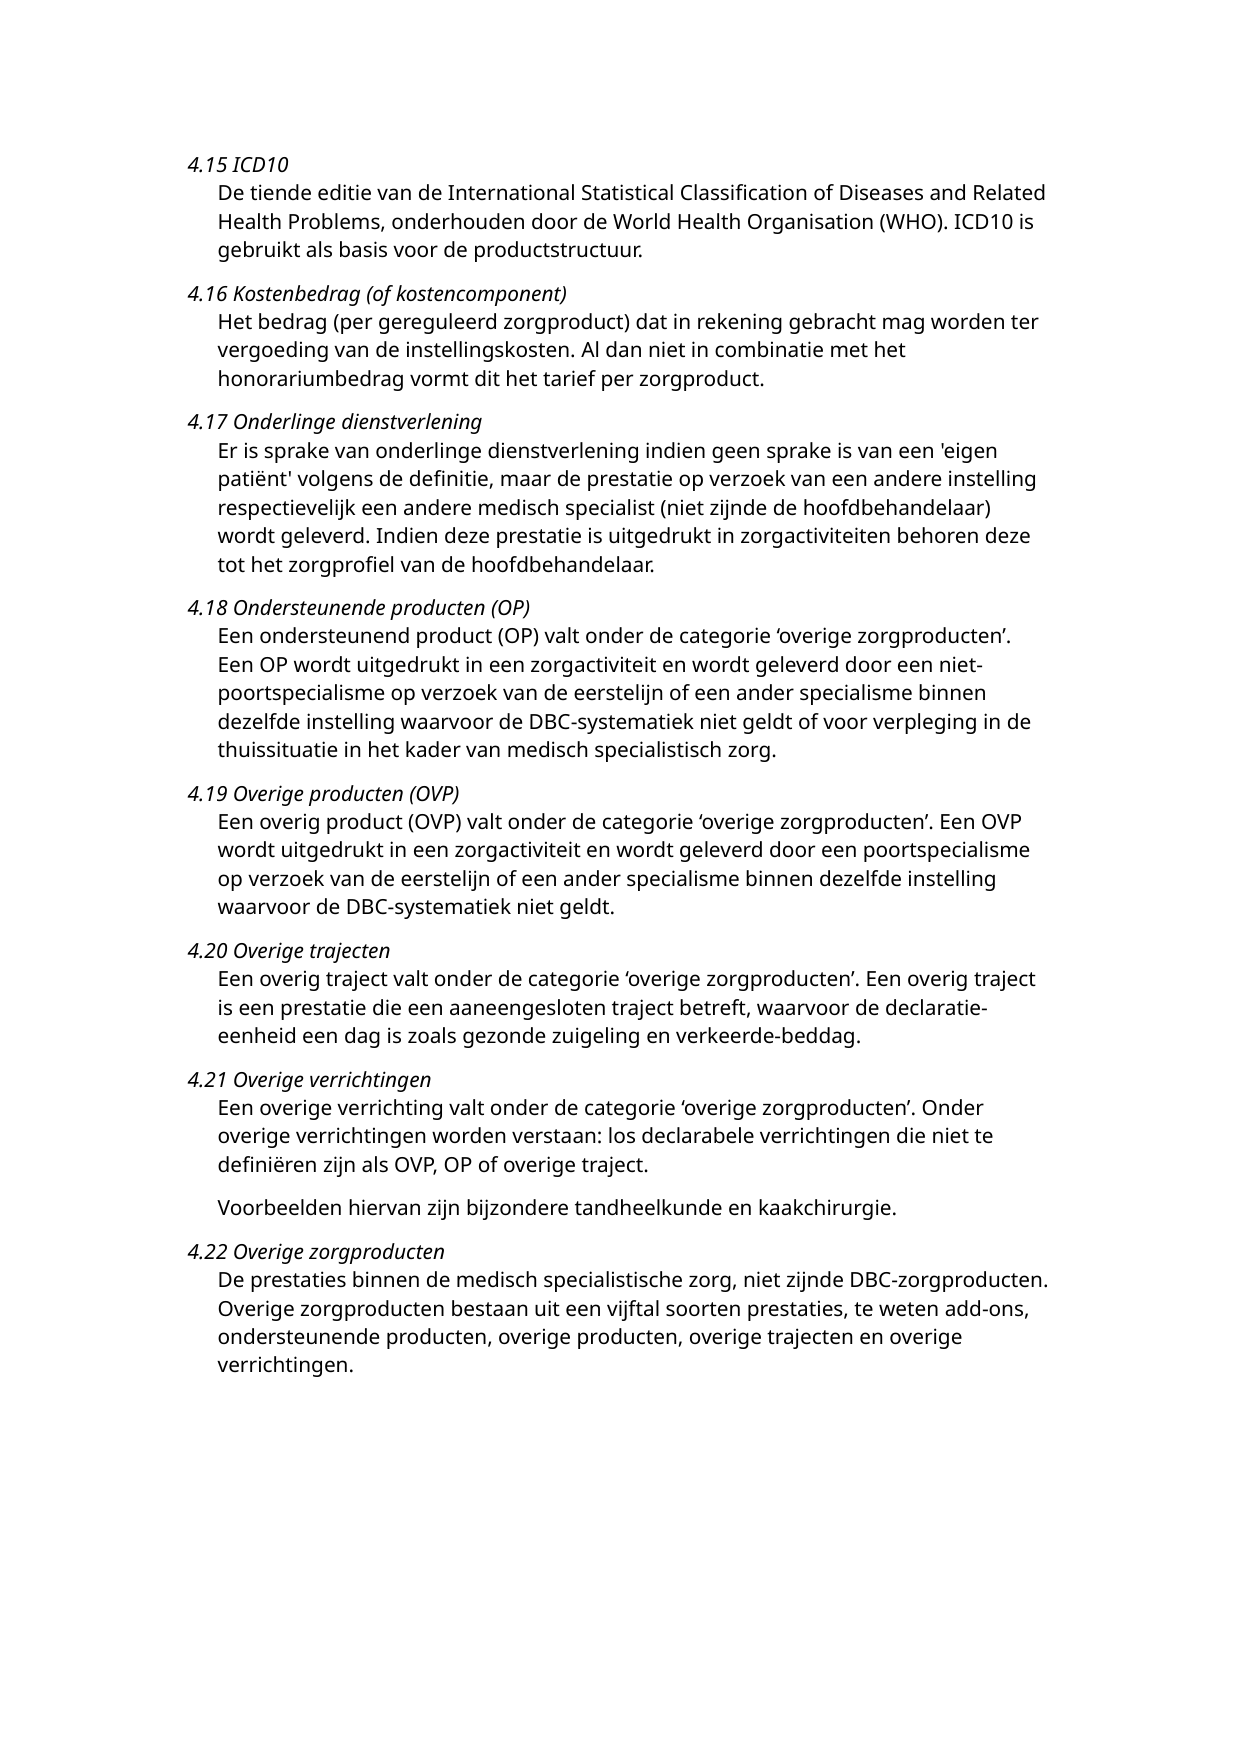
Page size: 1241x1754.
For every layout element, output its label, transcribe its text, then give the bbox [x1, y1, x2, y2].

text Voorbeelden hiervan zijn bijzondere tandheelkunde en kaakchirurgie. [217, 1193, 1053, 1222]
text 4.22 Overige zorgproducten [187, 1237, 1053, 1265]
text Een overige verrichting valt onder de categorie ‘overige zorgproducten’. Onder overige verrichtingen worden verstaan: los declarabele verrichtingen die niet te definiëren zijn als OVP, OP of overige traject. [217, 1093, 1053, 1178]
text De tiende editie van de International Statistical Classification of Diseases and Related Health Problems, onderhouden door de World Health Organisation (WHO). ICD10 is gebruikt als basis voor de productstructuur. [217, 178, 1053, 264]
text 4.16 Kostenbedrag (of kostencomponent) [187, 279, 1053, 307]
text Een overig traject valt onder de categorie ‘overige zorgproducten’. Een overig traject is een prestatie die een aaneengesloten traject betreft, waarvoor de declaratie-eenheid een dag is zoals gezonde zuigeling en verkeerde-beddag. [217, 964, 1053, 1050]
text 4.17 Onderlinge dienstverlening [187, 407, 1053, 436]
text Een overig product (OVP) valt onder de categorie ‘overige zorgproducten’. Een OVP wordt uitgedrukt in een zorgactiviteit en wordt geleverd door een poortspecialisme op verzoek van de eerstelijn of een ander specialisme binnen dezelfde instelling waarvoor de DBC-systematiek niet geldt. [217, 807, 1053, 921]
text Een ondersteunend product (OP) valt onder de categorie ‘overige zorgproducten’. Een OP wordt uitgedrukt in een zorgactiviteit en wordt geleverd door een niet-poortspecialisme op verzoek van de eerstelijn of een ander specialisme binnen dezelfde instelling waarvoor de DBC-systematiek niet geldt of voor verpleging in de thuissituatie in het kader van medisch specialistisch zorg. [217, 622, 1053, 764]
text 4.18 Ondersteunende producten (OP) [187, 593, 1053, 622]
text 4.20 Overige trajecten [187, 936, 1053, 964]
text 4.21 Overige verrichtingen [187, 1065, 1053, 1093]
text Het bedrag (per gereguleerd zorgproduct) dat in rekening gebracht mag worden ter vergoeding van de instellingskosten. Al dan niet in combinatie met het honorariumbedrag vormt dit het tarief per zorgproduct. [217, 307, 1053, 392]
text De prestaties binnen de medisch specialistische zorg, niet zijnde DBC-zorgproducten. Overige zorgproducten bestaan uit een vijftal soorten prestaties, te weten add-ons, ondersteunende producten, overige producten, overige trajecten en overige verrichtingen. [217, 1265, 1053, 1379]
text 4.19 Overige producten (OVP) [187, 779, 1053, 807]
text 4.15 ICD10 [187, 150, 1053, 178]
text Er is sprake van onderlinge dienstverlening indien geen sprake is van een 'eigen patiënt' volgens de definitie, maar de prestatie op verzoek van een andere instelling respectievelijk een andere medisch specialist (niet zijnde de hoofdbehandelaar) wordt geleverd. Indien deze prestatie is uitgedrukt in zorgactiviteiten behoren deze tot het zorgprofiel van de hoofdbehandelaar. [217, 436, 1053, 578]
